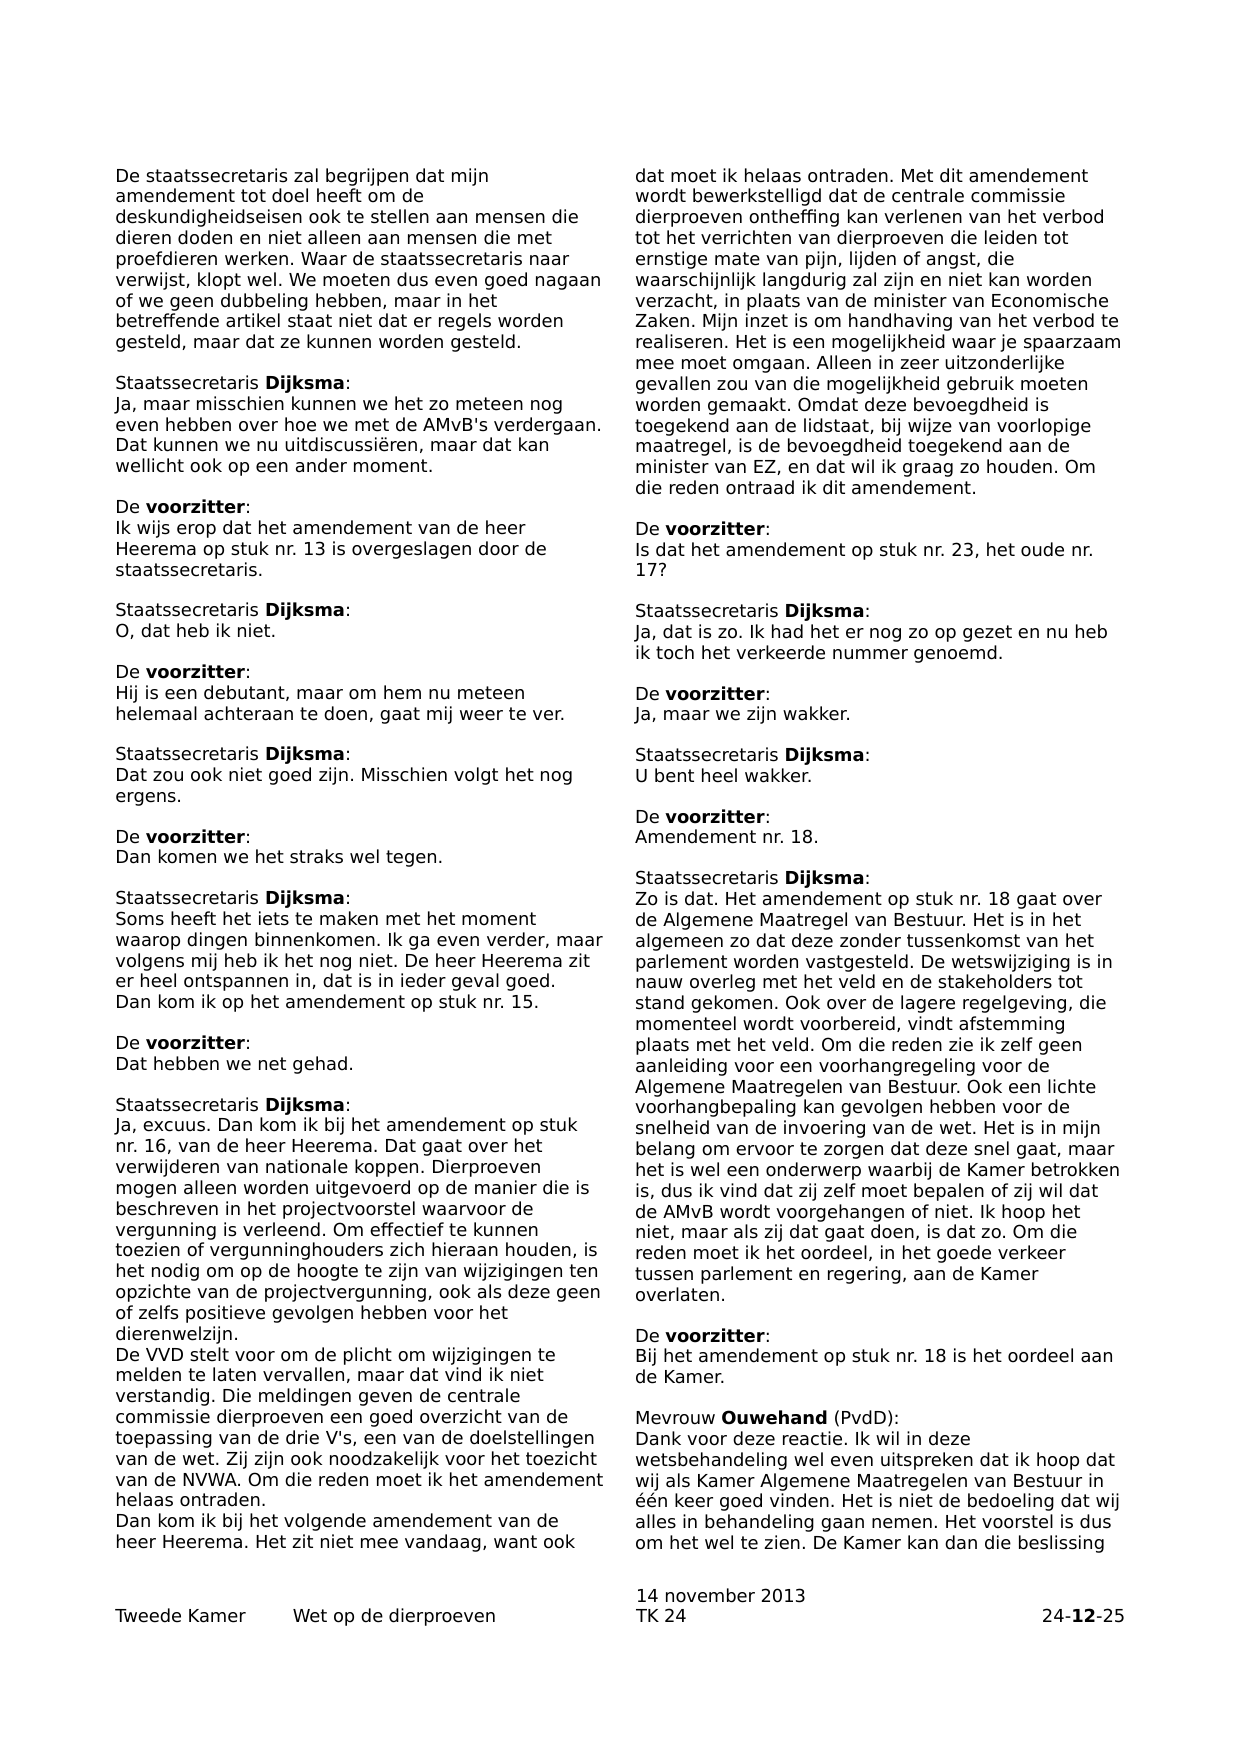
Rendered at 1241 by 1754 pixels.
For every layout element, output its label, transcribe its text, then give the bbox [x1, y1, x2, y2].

text Dan kom ik op het amendement op stuk nr. 15. [115, 992, 605, 1013]
text De voorzitter: [635, 807, 1125, 827]
text Dan komen we het straks wel tegen. [115, 847, 605, 868]
text De voorzitter: [115, 662, 605, 682]
text De voorzitter: [115, 497, 605, 518]
text Dank voor deze reactie. Ik wil in deze wetsbehandeling wel even uitspreken dat ik hoop dat wij als Kamer Algemene Maatregelen van Bestuur in één keer goed vinden. Het is niet de bedoeling dat wij alles in behandeling gaan nemen. Het voorstel is dus om het wel te zien. De Kamer kan dan die beslissing [635, 1429, 1125, 1554]
text Staatssecretaris Dijksma: [115, 373, 605, 393]
text Dan kom ik bij het volgende amendement van de heer Heerema. Het zit niet mee vandaag, want ook [115, 1511, 605, 1553]
text Staatssecretaris Dijksma: [115, 888, 605, 909]
text Soms heeft het iets te maken met het moment waarop dingen binnenkomen. Ik ga even verder, maar volgens mij heb ik het nog niet. De heer Heerema zit er heel ontspannen in, dat is in ieder geval goed. [115, 909, 605, 992]
text Ik wijs erop dat het amendement van de heer Heerema op stuk nr. 13 is overgeslagen door de staatssecretaris. [115, 518, 605, 580]
text Staatssecretaris Dijksma: [635, 745, 1125, 766]
text dat moet ik helaas ontraden. Met dit amendement wordt bewerkstelligd dat de centrale commissie dierproeven ontheffing kan verlenen van het verbod tot het verrichten van dierproeven die leiden tot ernstige mate van pijn, lijden of angst, die waarschijnlijk langdurig zal zijn en niet kan worden verzacht, in plaats van de minister van Economische Zaken. Mijn inzet is om handhaving van het verbod te realiseren. Het is een mogelijkheid waar je spaarzaam mee moet omgaan. Alleen in zeer uitzonderlijke gevallen zou van die mogelijkheid gebruik moeten worden gemaakt. Omdat deze bevoegdheid is toegekend aan de lidstaat, bij wijze van voorlopige maatregel, is de bevoegdheid toegekend aan de minister van EZ, en dat wil ik graag zo houden. Om die reden ontraad ik dit amendement. [635, 165, 1125, 499]
text Mevrouw Ouwehand (PvdD): [635, 1408, 1125, 1429]
text Bij het amendement op stuk nr. 18 is het oordeel aan de Kamer. [635, 1346, 1125, 1388]
text O, dat heb ik niet. [115, 621, 605, 642]
text Ja, excuus. Dan kom ik bij het amendement op stuk nr. 16, van de heer Heerema. Dat gaat over het verwijderen van nationale koppen. Dierproeven mogen alleen worden uitgevoerd op de manier die is beschreven in het projectvoorstel waarvoor de vergunning is verleend. Om effectief te kunnen toezien of vergunninghouders zich hieraan houden, is het nodig om op de hoogte te zijn van wijzigingen ten opzichte van de projectvergunning, ook als deze geen of zelfs positieve gevolgen hebben voor het dierenwelzijn. [115, 1115, 605, 1344]
text Dat hebben we net gehad. [115, 1054, 605, 1074]
text De voorzitter: [635, 1326, 1125, 1346]
text De voorzitter: [635, 519, 1125, 539]
text Is dat het amendement op stuk nr. 23, het oude nr. 17? [635, 539, 1125, 581]
text De VVD stelt voor om de plicht om wijzigingen te melden te laten vervallen, maar dat vind ik niet verstandig. Die meldingen geven de centrale commissie dierproeven een goed overzicht van de toepassing van de drie V's, een van de doelstellingen van de wet. Zij zijn ook noodzakelijk voor het toezicht van de NVWA. Om die reden moet ik het amendement helaas ontraden. [115, 1344, 605, 1511]
text Dat zou ook niet goed zijn. Misschien volgt het nog ergens. [115, 765, 605, 806]
text Zo is dat. Het amendement op stuk nr. 18 gaat over de Algemene Maatregel van Bestuur. Het is in het algemeen zo dat deze zonder tussenkomst van het parlement worden vastgesteld. De wetswijziging is in nauw overleg met het veld en de stakeholders tot stand gekomen. Ook over de lagere regelgeving, die momenteel wordt voorbereid, vindt afstemming plaats met het veld. Om die reden zie ik zelf geen aanleiding voor een voorhangregeling voor de Algemene Maatregelen van Bestuur. Ook een lichte voorhangbepaling kan gevolgen hebben voor de snelheid van de invoering van de wet. Het is in mijn belang om ervoor te zorgen dat deze snel gaat, maar het is wel een onderwerp waarbij de Kamer betrokken is, dus ik vind dat zij zelf moet bepalen of zij wil dat de AMvB wordt voorgehangen of niet. Ik hoop het niet, maar als zij dat gaat doen, is dat zo. Om die reden moet ik het oordeel, in het goede verkeer tussen parlement en regering, aan de Kamer overlaten. [635, 889, 1125, 1306]
text U bent heel wakker. [635, 766, 1125, 787]
text Ja, maar we zijn wakker. [635, 704, 1125, 725]
text Staatssecretaris Dijksma: [635, 601, 1125, 622]
text Staatssecretaris Dijksma: [115, 744, 605, 765]
text De staatssecretaris zal begrijpen dat mijn amendement tot doel heeft om de deskundigheidseisen ook te stellen aan mensen die dieren doden en niet alleen aan mensen die met proefdieren werken. Waar de staatssecretaris naar verwijst, klopt wel. We moeten dus even goed nagaan of we geen dubbeling hebben, maar in het betreffende artikel staat niet dat er regels worden gesteld, maar dat ze kunnen worden gesteld. [115, 165, 605, 353]
text De voorzitter: [115, 826, 605, 847]
text Ja, dat is zo. Ik had het er nog zo op gezet en nu heb ik toch het verkeerde nummer genoemd. [635, 622, 1125, 663]
text Staatssecretaris Dijksma: [115, 1094, 605, 1115]
text De voorzitter: [115, 1033, 605, 1054]
text Amendement nr. 18. [635, 827, 1125, 848]
text Staatssecretaris Dijksma: [635, 868, 1125, 889]
text Hij is een debutant, maar om hem nu meteen helemaal achteraan te doen, gaat mij weer te ver. [115, 682, 605, 724]
text Ja, maar misschien kunnen we het zo meteen nog even hebben over hoe we met de AMvB's verdergaan. Dat kunnen we nu uitdiscussiëren, maar dat kan wellicht ook op een ander moment. [115, 393, 605, 477]
text Staatssecretaris Dijksma: [115, 600, 605, 621]
text De voorzitter: [635, 683, 1125, 704]
